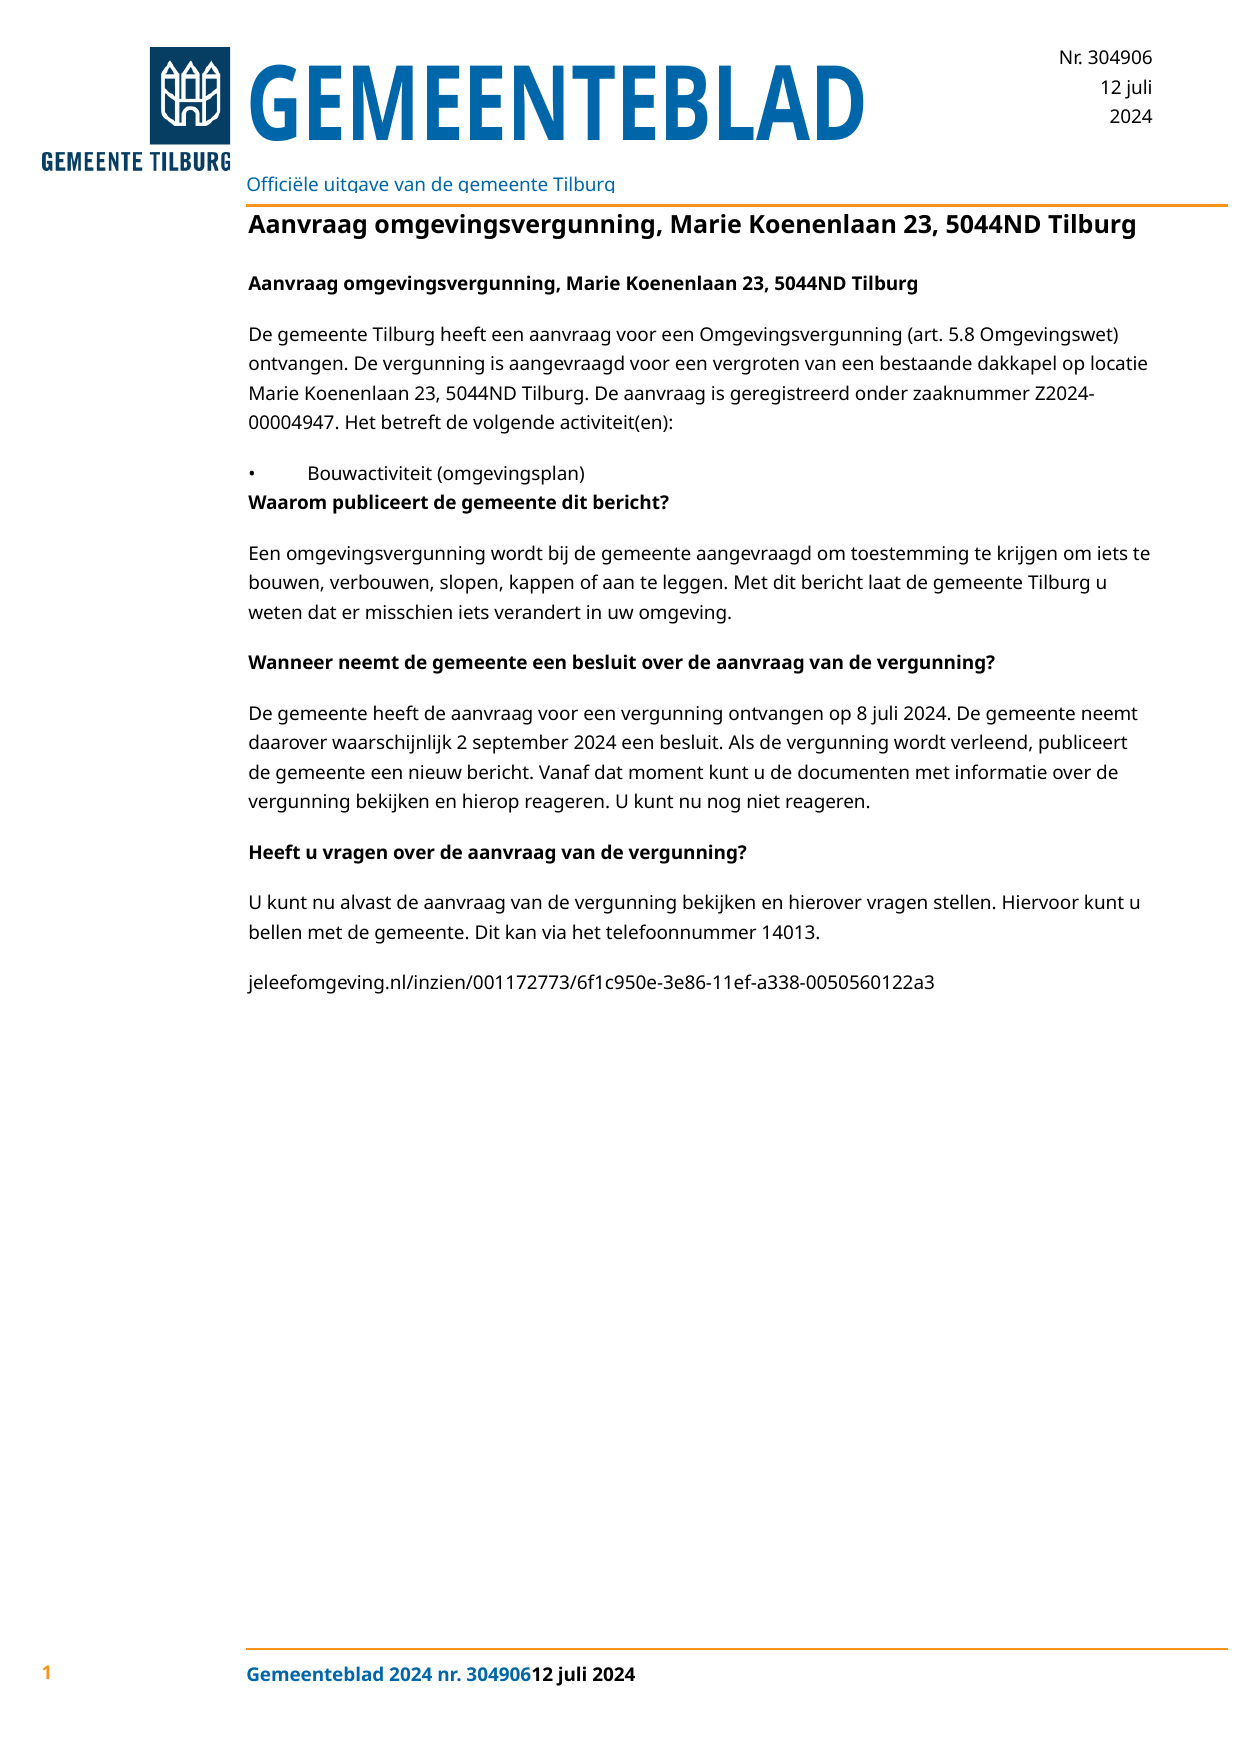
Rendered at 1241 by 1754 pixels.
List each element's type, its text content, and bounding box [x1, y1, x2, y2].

picture [41, 47, 231, 172]
text Wanneer neemt de gemeente een besluit over de aanvraag van de vergunning? [248, 649, 1152, 675]
text De gemeente Tilburg heeft een aanvraag voor een Omgevingsvergunning (art. 5.8 Omgevingswet) ontvangen. De vergunning is aangevraagd voor een vergroten van een bestaande dakkapel op locatie Marie Koenenlaan 23, 5044ND Tilburg. De aanvraag is geregistreerd onder zaaknummer Z2024-00004947. Het betreft de volgende activiteit(en): [248, 321, 1152, 435]
text Heeft u vragen over de aanvraag van de vergunning? [248, 839, 1152, 865]
text Een omgevingsvergunning wordt bij de gemeente aangevraagd om toestemming te krijgen om iets te bouwen, verbouwen, slopen, kappen of aan te leggen. Met dit bericht laat de gemeente Tilburg u weten dat er misschien iets verandert in uw omgeving. [248, 540, 1152, 625]
text Aanvraag omgevingsvergunning, Marie Koenenlaan 23, 5044ND Tilburg [248, 207, 1152, 241]
text Waarom publiceert de gemeente dit bericht? [248, 489, 1152, 515]
text jeleefomgeving.nl/inzien/001172773/6f1c950e-3e86-11ef-a338-0050560122a3 [248, 969, 1152, 995]
list Bouwactiviteit (omgevingsplan) [248, 460, 1152, 486]
text De gemeente heeft de aanvraag voor een vergunning ontvangen op 8 juli 2024. De gemeente neemt daarover waarschijnlijk 2 september 2024 een besluit. Als de vergunning wordt verleend, publiceert de gemeente een nieuw bericht. Vanaf dat moment kunt u de documenten met informatie over de vergunning bekijken en hierop reageren. U kunt nu nog niet reageren. [248, 700, 1152, 814]
text Aanvraag omgevingsvergunning, Marie Koenenlaan 23, 5044ND Tilburg [248, 270, 1152, 296]
text U kunt nu alvast de aanvraag van de vergunning bekijken en hierover vragen stellen. Hiervoor kunt u bellen met de gemeente. Dit kan via het telefoonnummer 14013. [248, 889, 1152, 945]
